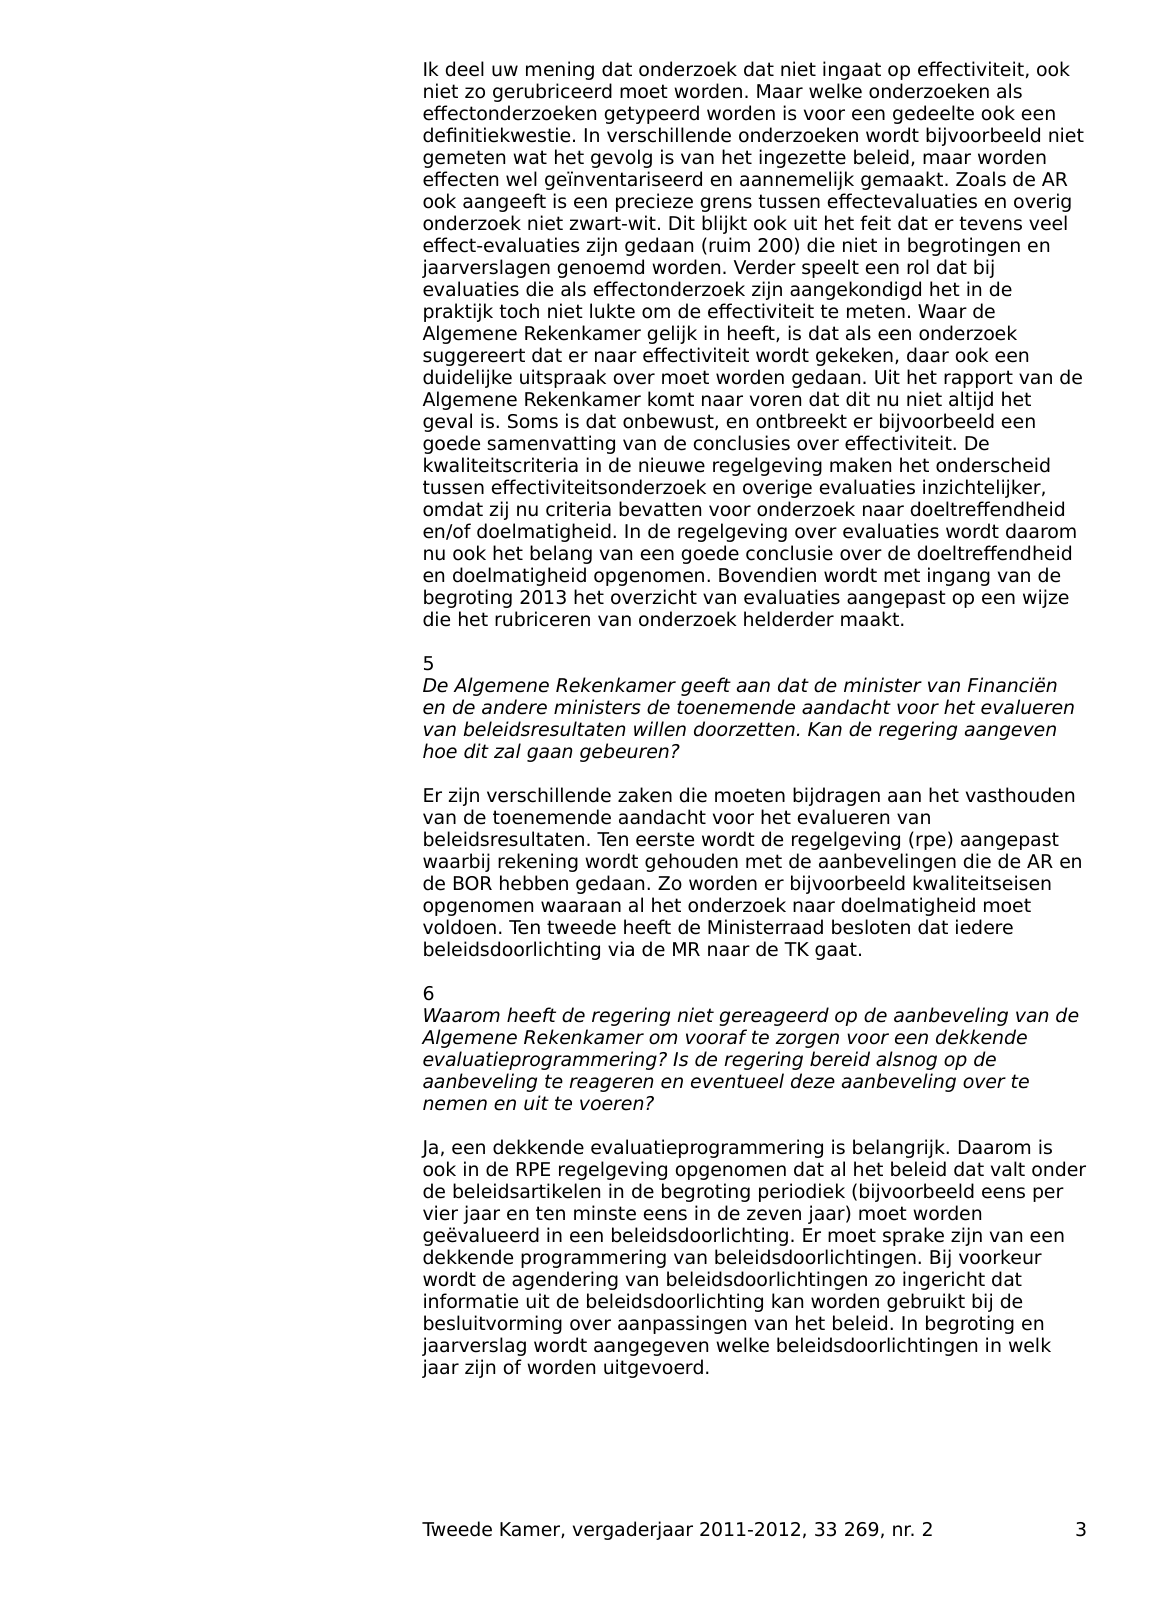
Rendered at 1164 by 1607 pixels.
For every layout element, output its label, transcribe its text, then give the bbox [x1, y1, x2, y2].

text 5 [422, 653, 1087, 675]
text De Algemene Rekenkamer geeft aan dat de minister van Financiën en de andere ministers de toenemende aandacht voor het evalueren van beleidsresultaten willen doorzetten. Kan de regering aangeven hoe dit zal gaan gebeuren? [422, 675, 1087, 763]
text Ik deel uw mening dat onderzoek dat niet ingaat op effectiviteit, ook niet zo gerubriceerd moet worden. Maar welke onderzoeken als effectonderzoeken getypeerd worden is voor een gedeelte ook een definitiekwestie. In verschillende onderzoeken wordt bijvoorbeeld niet gemeten wat het gevolg is van het ingezette beleid, maar worden effecten wel geïnventariseerd en aannemelijk gemaakt. Zoals de AR ook aangeeft is een precieze grens tussen effectevaluaties en overig onderzoek niet zwart-wit. Dit blijkt ook uit het feit dat er tevens veel effect-evaluaties zijn gedaan (ruim 200) die niet in begrotingen en jaarverslagen genoemd worden. Verder speelt een rol dat bij evaluaties die als effectonderzoek zijn aangekondigd het in de praktijk toch niet lukte om de effectiviteit te meten. Waar de Algemene Rekenkamer gelijk in heeft, is dat als een onderzoek suggereert dat er naar effectiviteit wordt gekeken, daar ook een duidelijke uitspraak over moet worden gedaan. Uit het rapport van de Algemene Rekenkamer komt naar voren dat dit nu niet altijd het geval is. Soms is dat onbewust, en ontbreekt er bijvoorbeeld een goede samenvatting van de conclusies over effectiviteit. De kwaliteitscriteria in de nieuwe regelgeving maken het onderscheid tussen effectiviteitsonderzoek en overige evaluaties inzichtelijker, omdat zij nu criteria bevatten voor onderzoek naar doeltreffendheid en/of doelmatigheid. In de regelgeving over evaluaties wordt daarom nu ook het belang van een goede conclusie over de doeltreffendheid en doelmatigheid opgenomen. Bovendien wordt met ingang van de begroting 2013 het overzicht van evaluaties aangepast op een wijze die het rubriceren van onderzoek helderder maakt. [422, 59, 1087, 631]
text Ja, een dekkende evaluatieprogrammering is belangrijk. Daarom is ook in de RPE regelgeving opgenomen dat al het beleid dat valt onder de beleidsartikelen in de begroting periodiek (bijvoorbeeld eens per vier jaar en ten minste eens in de zeven jaar) moet worden geëvalueerd in een beleidsdoorlichting. Er moet sprake zijn van een dekkende programmering van beleidsdoorlichtingen. Bij voorkeur wordt de agendering van beleidsdoorlichtingen zo ingericht dat informatie uit de beleidsdoorlichting kan worden gebruikt bij de besluitvorming over aanpassingen van het beleid. In begroting en jaarverslag wordt aangegeven welke beleidsdoorlichtingen in welk jaar zijn of worden uitgevoerd. [422, 1137, 1087, 1379]
text Waarom heeft de regering niet gereageerd op de aanbeveling van de Algemene Rekenkamer om vooraf te zorgen voor een dekkende evaluatieprogrammering? Is de regering bereid alsnog op de aanbeveling te reageren en eventueel deze aanbeveling over te nemen en uit te voeren? [422, 1005, 1087, 1115]
text 6 [422, 983, 1087, 1005]
text Er zijn verschillende zaken die moeten bijdragen aan het vasthouden van de toenemende aandacht voor het evalueren van beleidsresultaten. Ten eerste wordt de regelgeving (rpe) aangepast waarbij rekening wordt gehouden met de aanbevelingen die de AR en de BOR hebben gedaan. Zo worden er bijvoorbeeld kwaliteitseisen opgenomen waaraan al het onderzoek naar doelmatigheid moet voldoen. Ten tweede heeft de Ministerraad besloten dat iedere beleidsdoorlichting via de MR naar de TK gaat. [422, 785, 1087, 961]
